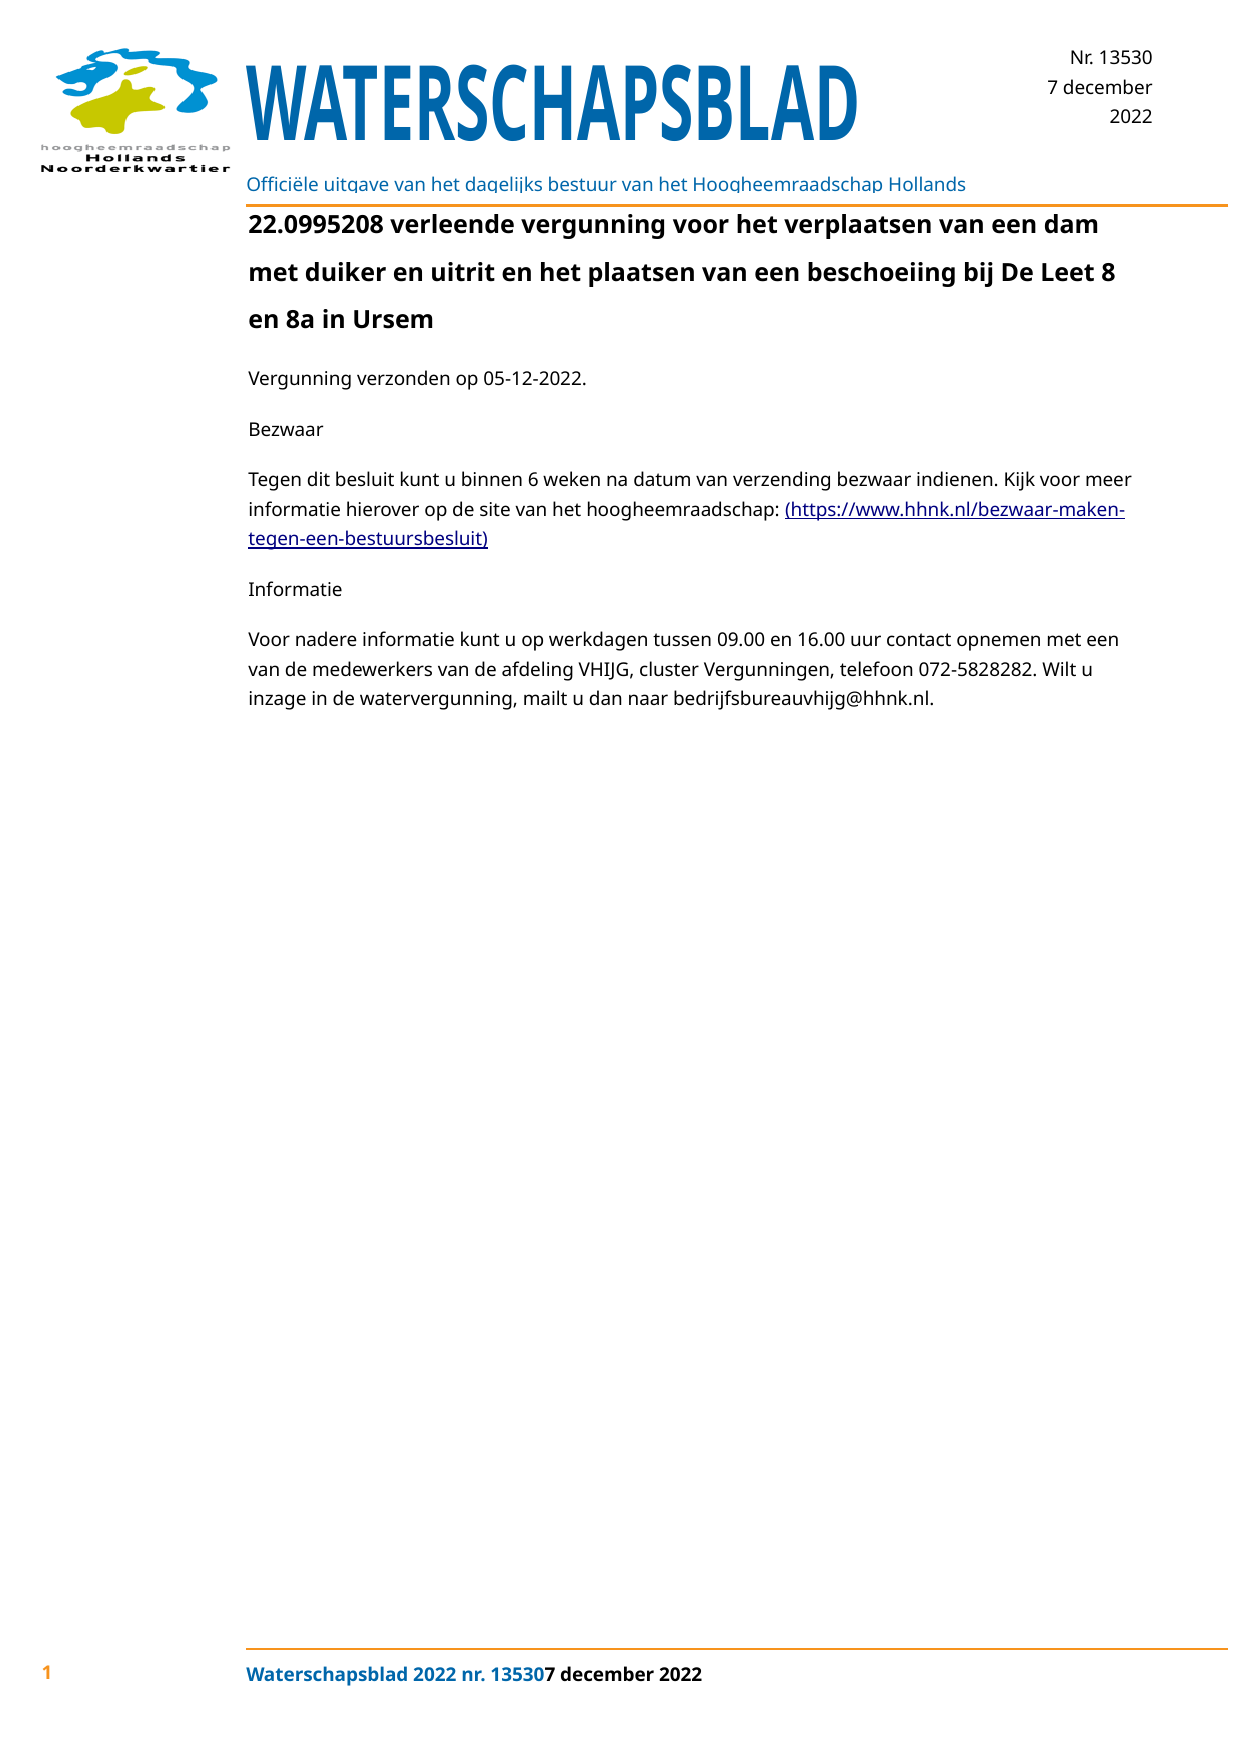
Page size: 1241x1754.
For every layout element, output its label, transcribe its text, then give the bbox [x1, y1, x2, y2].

picture [41, 47, 231, 172]
text Informatie [248, 576, 1152, 602]
text Vergunning verzonden op 05-12-2022. [248, 366, 1152, 391]
text Bezwaar [248, 416, 1152, 442]
text 22.0995208 verleende vergunning voor het verplaatsen van een dam met duiker en uitrit en het plaatsen van een beschoeiing bij De Leet 8 en 8a in Ursem [248, 207, 1152, 336]
text Tegen dit besluit kunt u binnen 6 weken na datum van verzending bezwaar indienen. Kijk voor meer informatie hierover op de site van het hoogheemraadschap: (https://www.hhnk.nl/bezwaar-maken-tegen-een-bestuursbesluit) [248, 466, 1152, 551]
text Voor nadere informatie kunt u op werkdagen tussen 09.00 en 16.00 uur contact opnemen met een van de medewerkers van de afdeling VHIJG, cluster Vergunningen, telefoon 072-5828282. Wilt u inzage in de watervergunning, mailt u dan naar bedrijfsbureauvhijg@hhnk.nl. [248, 626, 1152, 711]
